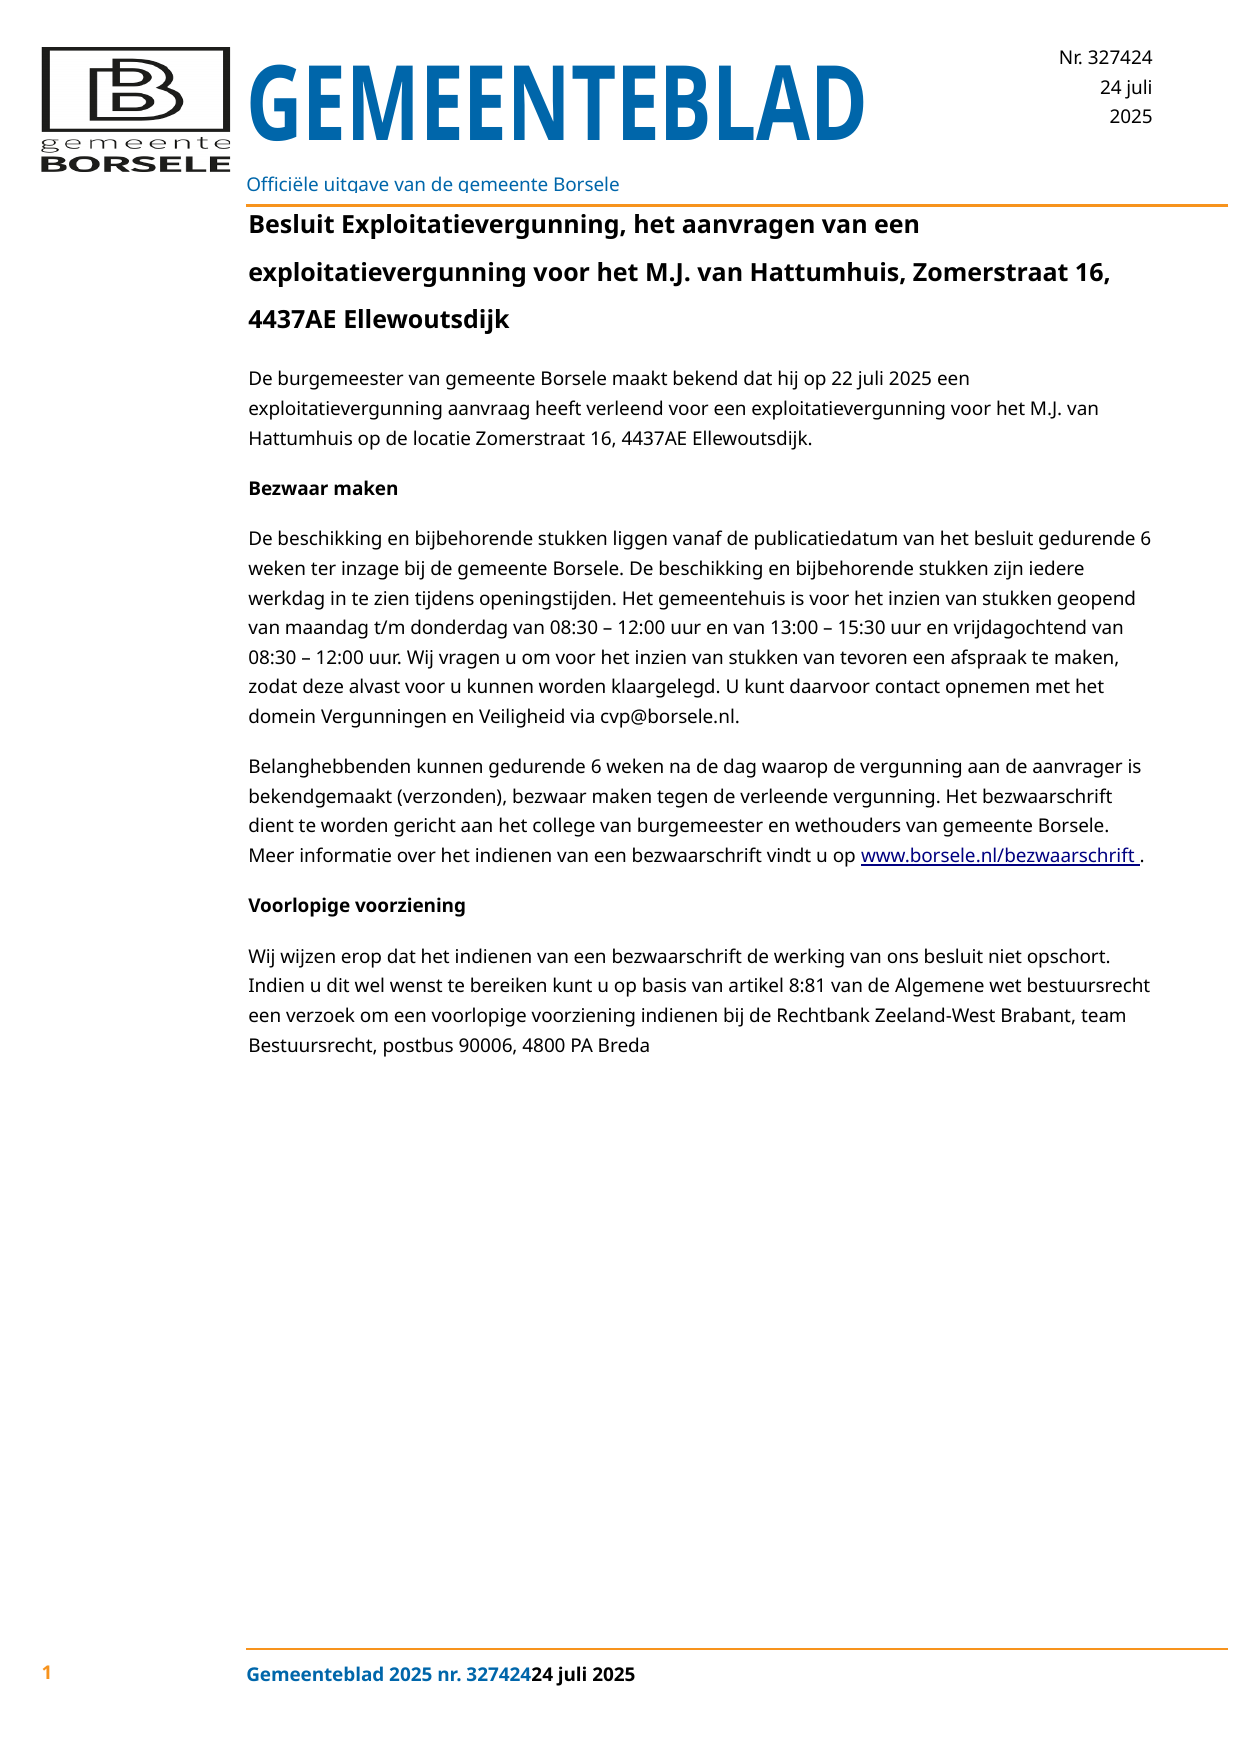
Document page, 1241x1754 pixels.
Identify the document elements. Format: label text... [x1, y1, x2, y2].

text De beschikking en bijbehorende stukken liggen vanaf de publicatiedatum van het besluit gedurende 6 weken ter inzage bij de gemeente Borsele. De beschikking en bijbehorende stukken zijn iedere werkdag in te zien tijdens openingstijden. Het gemeentehuis is voor het inzien van stukken geopend van maandag t/m donderdag van 08:30 – 12:00 uur en van 13:00 – 15:30 uur en vrijdagochtend van 08:30 – 12:00 uur. Wij vragen u om voor het inzien van stukken van tevoren een afspraak te maken, zodat deze alvast voor u kunnen worden klaargelegd. U kunt daarvoor contact opnemen met het domein Vergunningen en Veiligheid via cvp@borsele.nl. [248, 526, 1152, 729]
text Voorlopige voorziening [248, 893, 1152, 918]
text Wij wijzen erop dat het indienen van een bezwaarschrift de werking van ons besluit niet opschort. Indien u dit wel wenst te bereiken kunt u op basis van artikel 8:81 van de Algemene wet bestuursrecht een verzoek om een voorlopige voorziening indienen bij de Rechtbank Zeeland-West Brabant, team Bestuursrecht, postbus 90006, 4800 PA Breda [248, 943, 1152, 1057]
picture [41, 47, 231, 172]
text Bezwaar maken [248, 475, 1152, 501]
text Besluit Exploitatievergunning, het aanvragen van een exploitatievergunning voor het M.J. van Hattumhuis, Zomerstraat 16, 4437AE Ellewoutsdijk [248, 207, 1152, 336]
text De burgemeester van gemeente Borsele maakt bekend dat hij op 22 juli 2025 een exploitatievergunning aanvraag heeft verleend voor een exploitatievergunning voor het M.J. van Hattumhuis op de locatie Zomerstraat 16, 4437AE Ellewoutsdijk. [248, 366, 1152, 450]
text Belanghebbenden kunnen gedurende 6 weken na de dag waarop de vergunning aan de aanvrager is bekendgemaakt (verzonden), bezwaar maken tegen de verleende vergunning. Het bezwaarschrift dient te worden gericht aan het college van burgemeester en wethouders van gemeente Borsele. Meer informatie over het indienen van een bezwaarschrift vindt u op www.borsele.nl/bezwaarschrift . [248, 753, 1152, 868]
